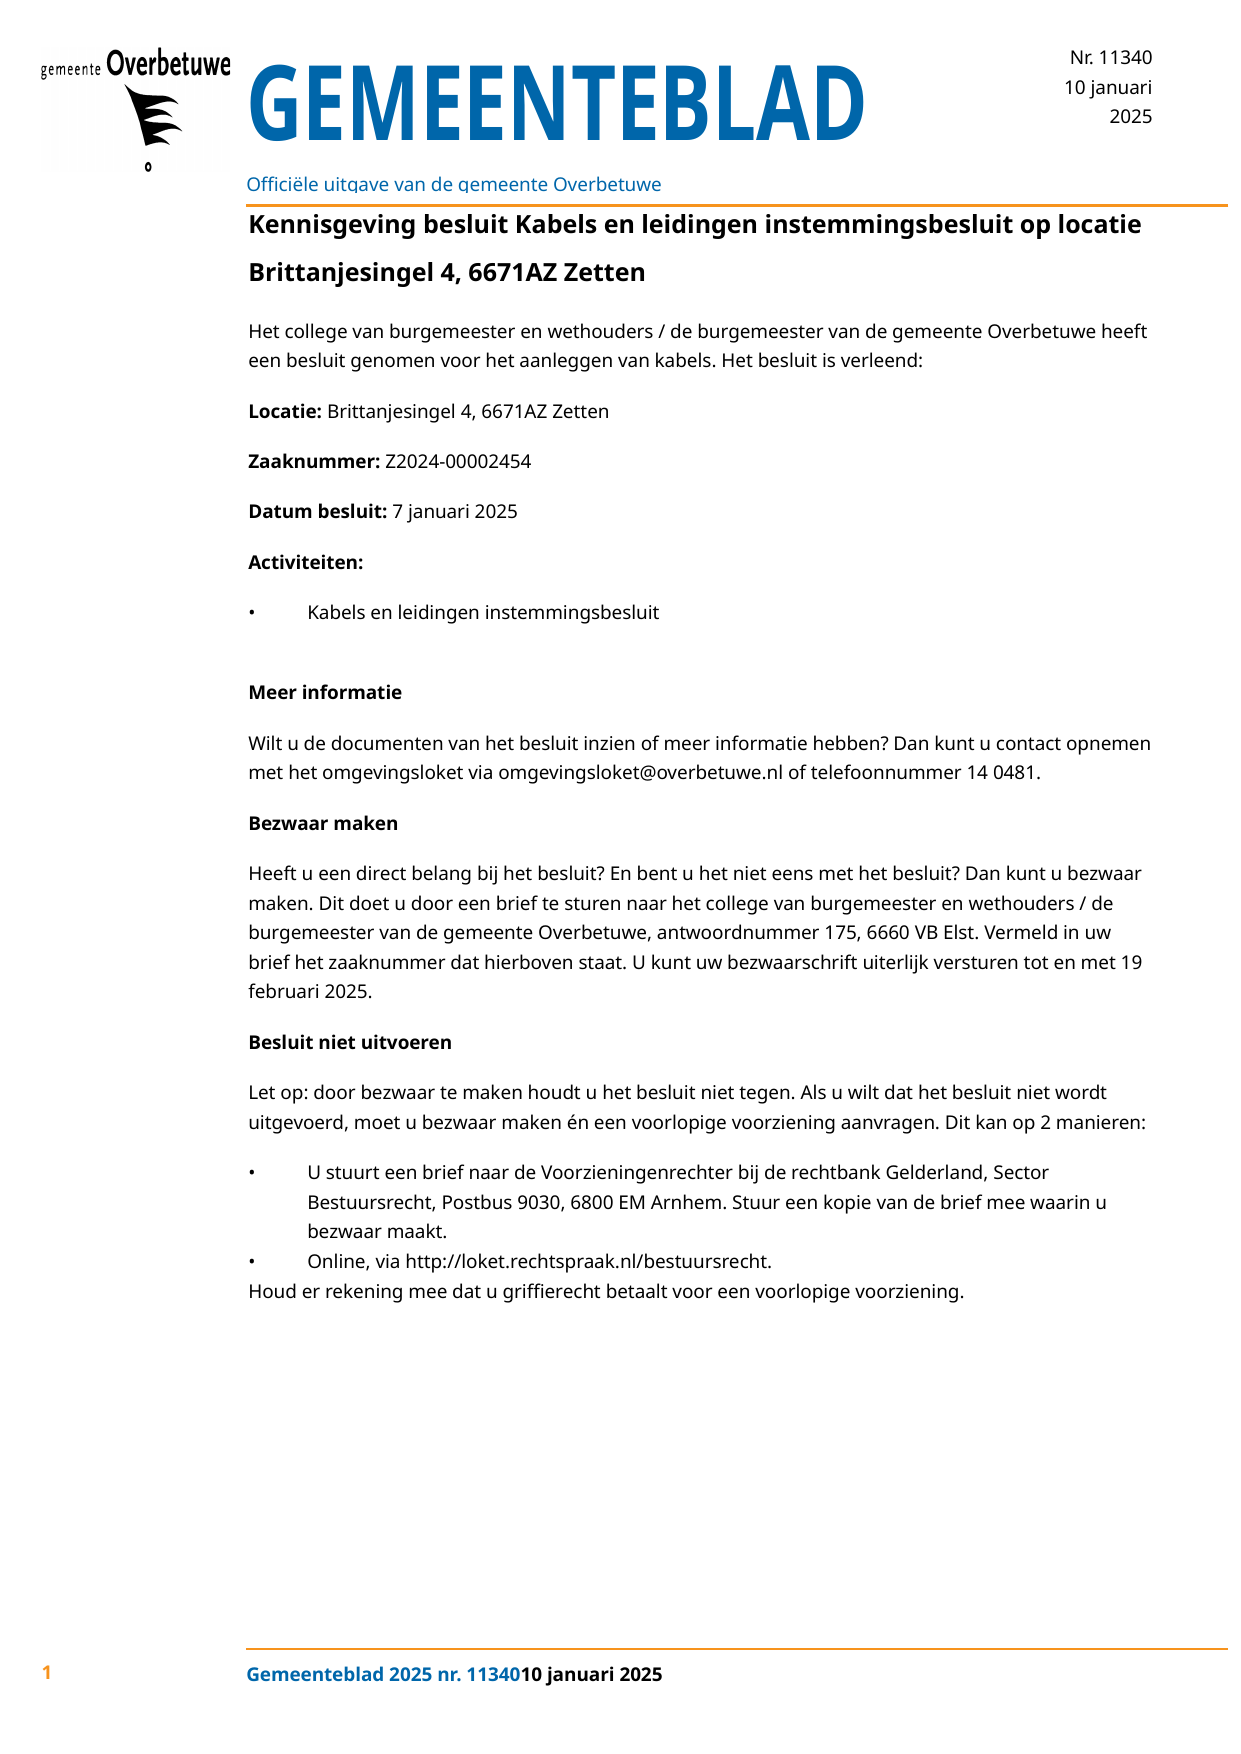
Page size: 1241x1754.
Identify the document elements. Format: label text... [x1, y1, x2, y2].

text Datum besluit: 7 januari 2025 [248, 499, 1152, 524]
text Kennisgeving besluit Kabels en leidingen instemmingsbesluit op locatie Brittanjesingel 4, 6671AZ Zetten [248, 207, 1152, 288]
picture [41, 47, 231, 172]
text Bezwaar maken [248, 810, 1152, 836]
text Houd er rekening mee dat u griffierecht betaalt voor een voorlopige voorziening. [248, 1278, 1152, 1304]
list Online, via http://loket.rechtspraak.nl/bestuursrecht. [248, 1248, 1152, 1274]
text Het college van burgemeester en wethouders / de burgemeester van de gemeente Overbetuwe heeft een besluit genomen voor het aanleggen van kabels. Het besluit is verleend: [248, 318, 1152, 373]
list U stuurt een brief naar de Voorzieningenrechter bij de rechtbank Gelderland, Sector Bestuursrecht, Postbus 9030, 6800 EM Arnhem. Stuur een kopie van de brief mee waarin u bezwaar maakt. [248, 1159, 1152, 1244]
text Wilt u de documenten van het besluit inzien of meer informatie hebben? Dan kunt u contact opnemen met het omgevingsloket via omgevingsloket@overbetuwe.nl of telefoonnummer 14 0481. [248, 730, 1152, 785]
text Activiteiten: [248, 549, 1152, 575]
text Zaaknummer: Z2024-00002454 [248, 448, 1152, 474]
list Kabels en leidingen instemmingsbesluit [248, 599, 1152, 625]
text Besluit niet uitvoeren [248, 1029, 1152, 1055]
text Locatie: Brittanjesingel 4, 6671AZ Zetten [248, 398, 1152, 424]
text Let op: door bezwaar te maken houdt u het besluit niet tegen. Als u wilt dat het besluit niet wordt uitgevoerd, moet u bezwaar maken én een voorlopige voorziening aanvragen. Dit kan op 2 manieren: [248, 1079, 1152, 1135]
text Heeft u een direct belang bij het besluit? En bent u het niet eens met het besluit? Dan kunt u bezwaar maken. Dit doet u door een brief te sturen naar het college van burgemeester en wethouders / de burgemeester van de gemeente Overbetuwe, antwoordnummer 175, 6660 VB Elst. Vermeld in uw brief het zaaknummer dat hierboven staat. U kunt uw bezwaarschrift uiterlijk versturen tot en met 19 februari 2025. [248, 860, 1152, 1004]
text Meer informatie [248, 679, 1152, 705]
